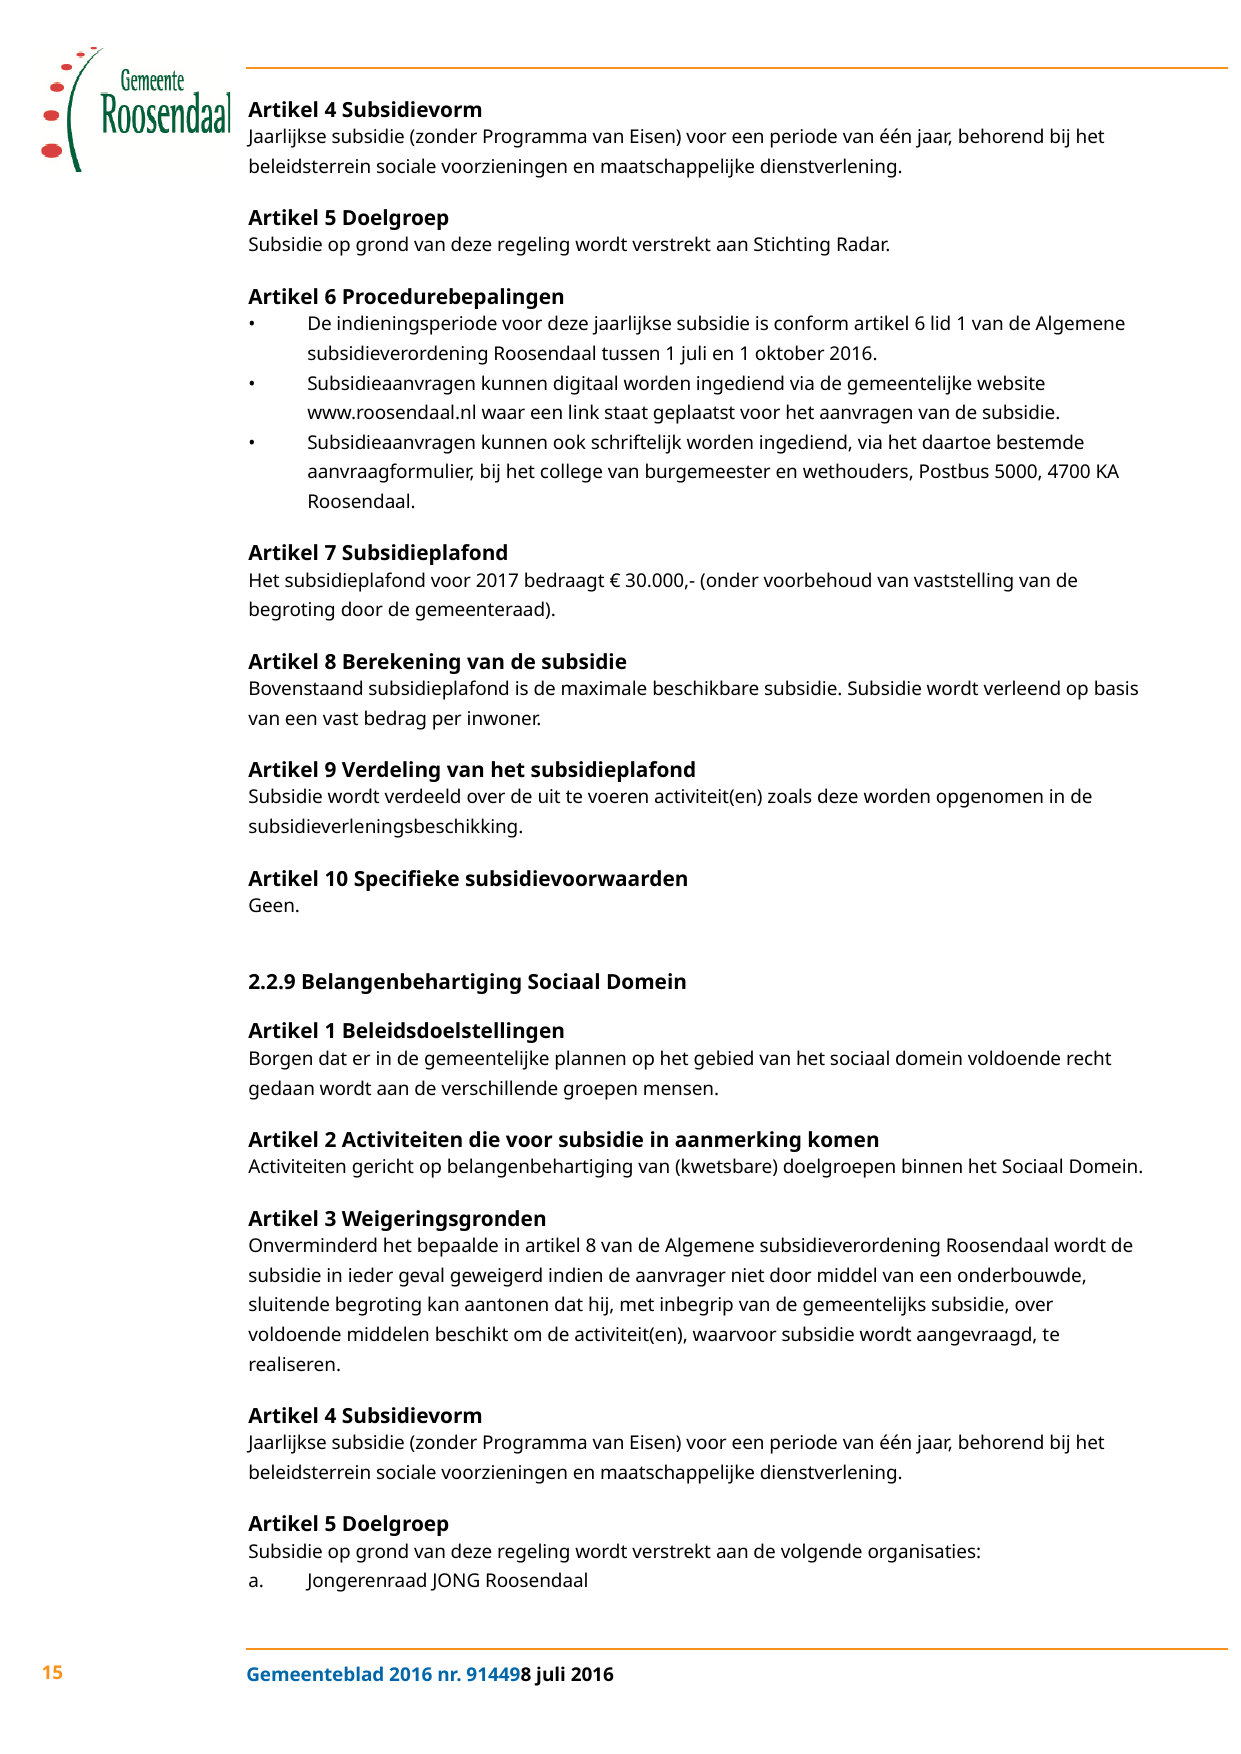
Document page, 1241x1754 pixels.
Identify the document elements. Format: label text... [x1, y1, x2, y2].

text Het subsidieplafond voor 2017 bedraagt € 30.000,- (onder voorbehoud van vaststelling van de begroting door de gemeenteraad). [248, 567, 1152, 622]
text Artikel 10 Specifieke subsidievoorwaarden [248, 864, 1152, 892]
text Artikel 4 Subsidievorm [248, 1401, 1152, 1429]
text 2.2.9 Belangenbehartiging Sociaal Domein [248, 967, 1152, 996]
list De indieningsperiode voor deze jaarlijkse subsidie is conform artikel 6 lid 1 van de Algemene subsidieverordening Roosendaal tussen 1 juli en 1 oktober 2016. [248, 311, 1152, 366]
text Artikel 5 Doelgroep [248, 1509, 1152, 1538]
text Artikel 1 Beleidsdoelstellingen [248, 1017, 1152, 1045]
text Artikel 9 Verdeling van het subsidieplafond [248, 755, 1152, 784]
text Subsidie op grond van deze regeling wordt verstrekt aan de volgende organisaties: [248, 1538, 1152, 1564]
text Bovenstaand subsidieplafond is de maximale beschikbare subsidie. Subsidie wordt verleend op basis van een vast bedrag per inwoner. [248, 675, 1152, 731]
picture [41, 47, 231, 172]
text Artikel 6 Procedurebepalingen [248, 282, 1152, 311]
text Artikel 4 Subsidievorm [248, 95, 1152, 123]
text Activiteiten gericht op belangenbehartiging van (kwetsbare) doelgroepen binnen het Sociaal Domein. [248, 1153, 1152, 1179]
text Artikel 3 Weigeringsgronden [248, 1204, 1152, 1232]
text Artikel 2 Activiteiten die voor subsidie in aanmerking komen [248, 1125, 1152, 1153]
text Jaarlijkse subsidie (zonder Programma van Eisen) voor een periode van één jaar, behorend bij het beleidsterrein sociale voorzieningen en maatschappelijke dienstverlening. [248, 123, 1152, 178]
list Jongerenraad JONG Roosendaal [248, 1568, 1152, 1593]
text Borgen dat er in de gemeentelijke plannen op het gebied van het sociaal domein voldoende recht gedaan wordt aan de verschillende groepen mensen. [248, 1045, 1152, 1100]
list Subsidieaanvragen kunnen digitaal worden ingediend via de gemeentelijke website www.roosendaal.nl waar een link staat geplaatst voor het aanvragen van de subsidie. [248, 370, 1152, 425]
list Subsidieaanvragen kunnen ook schriftelijk worden ingediend, via het daartoe bestemde aanvraagformulier, bij het college van burgemeester en wethouders, Postbus 5000, 4700 KA Roosendaal. [248, 429, 1152, 514]
text Geen. [248, 892, 1152, 918]
text Onverminderd het bepaalde in artikel 8 van de Algemene subsidieverordening Roosendaal wordt de subsidie in ieder geval geweigerd indien de aanvrager niet door middel van een onderbouwde, sluitende begroting kan aantonen dat hij, met inbegrip van de gemeentelijks subsidie, over voldoende middelen beschikt om de activiteit(en), waarvoor subsidie wordt aangevraagd, te realiseren. [248, 1232, 1152, 1376]
text Artikel 7 Subsidieplafond [248, 538, 1152, 567]
text Artikel 8 Berekening van de subsidie [248, 647, 1152, 675]
text Artikel 5 Doelgroep [248, 203, 1152, 232]
text Jaarlijkse subsidie (zonder Programma van Eisen) voor een periode van één jaar, behorend bij het beleidsterrein sociale voorzieningen en maatschappelijke dienstverlening. [248, 1429, 1152, 1485]
text Subsidie op grond van deze regeling wordt verstrekt aan Stichting Radar. [248, 232, 1152, 257]
text Subsidie wordt verdeeld over de uit te voeren activiteit(en) zoals deze worden opgenomen in de subsidieverleningsbeschikking. [248, 784, 1152, 839]
